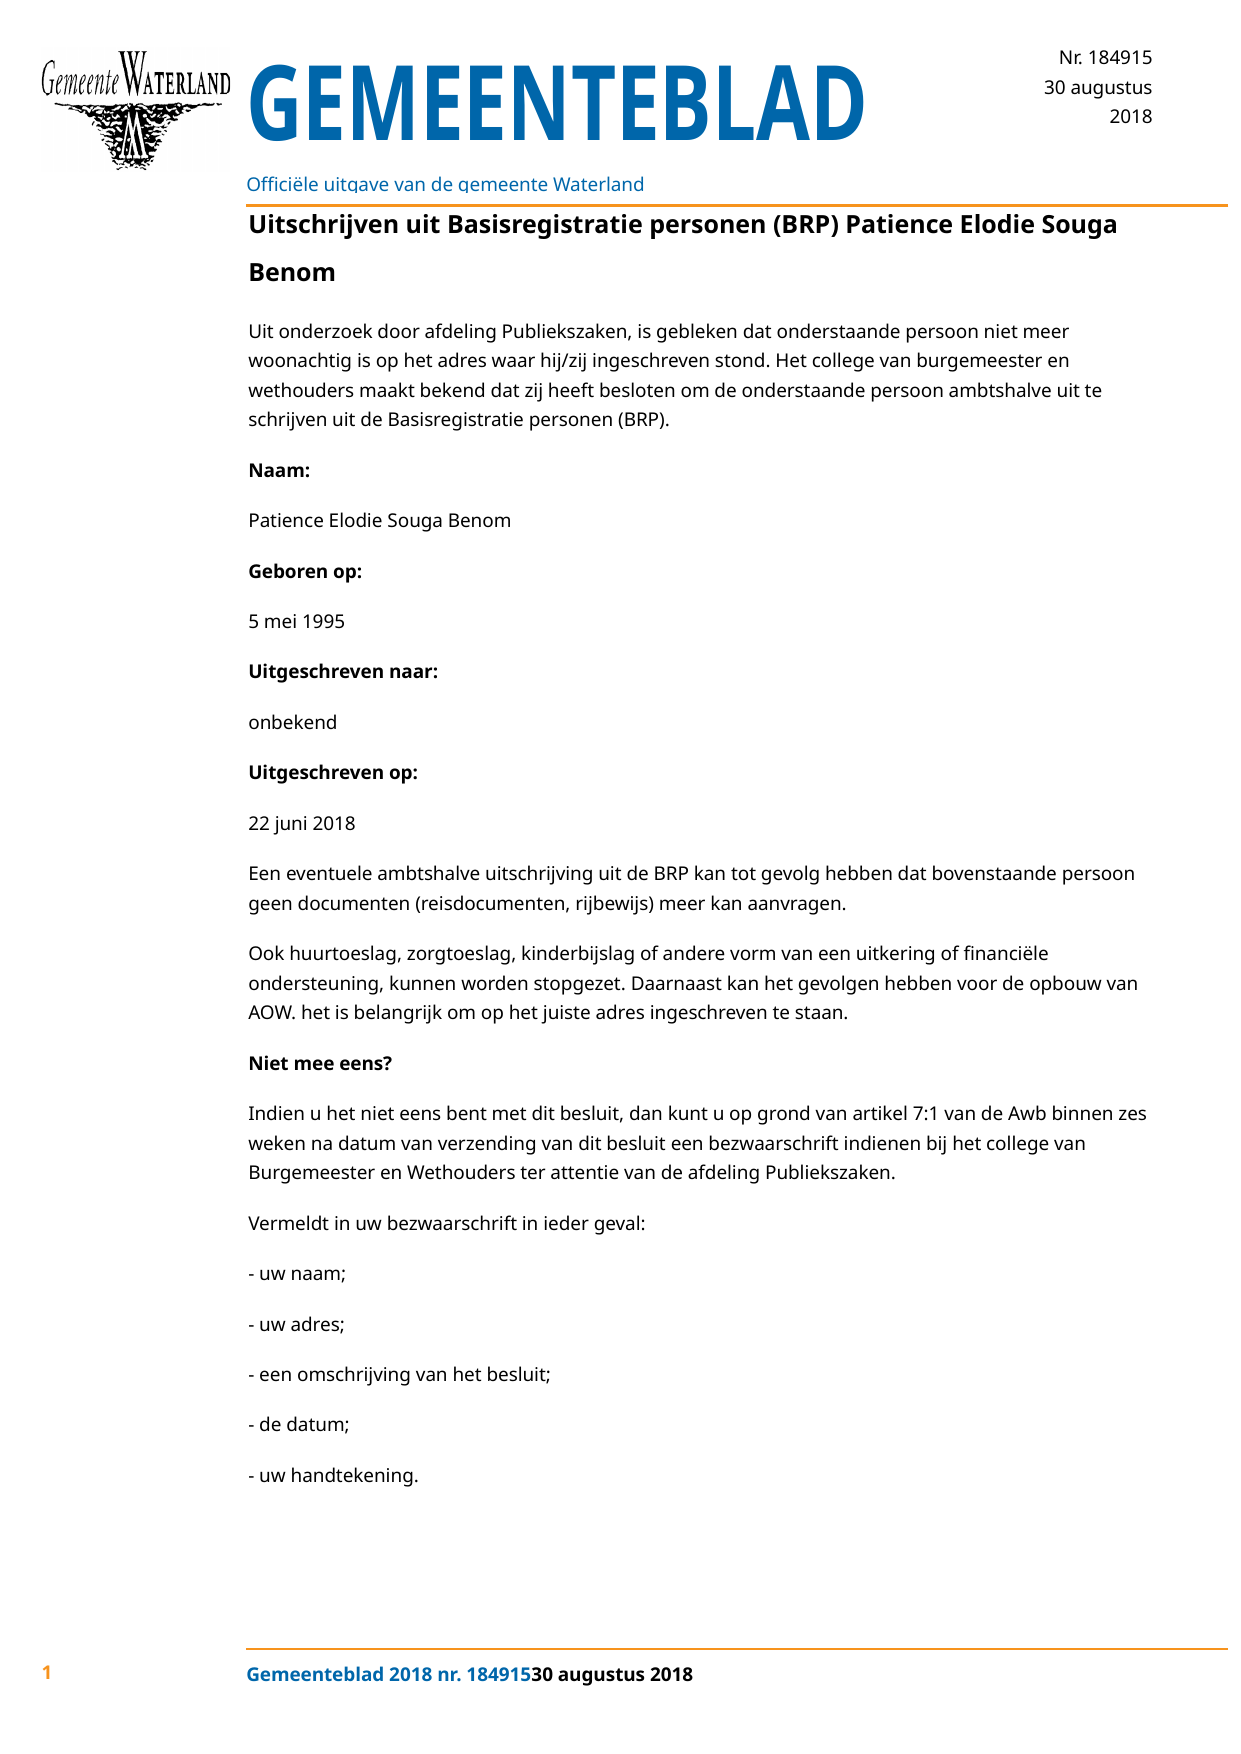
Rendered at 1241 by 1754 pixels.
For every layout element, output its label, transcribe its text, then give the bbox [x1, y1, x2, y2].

text 5 mei 1995 [248, 608, 1152, 634]
text - de datum; [248, 1412, 1152, 1437]
picture [41, 47, 231, 172]
text Indien u het niet eens bent met dit besluit, dan kunt u op grond van artikel 7:1 van de Awb binnen zes weken na datum van verzending van dit besluit een bezwaarschrift indienen bij het college van Burgemeester en Wethouders ter attentie van de afdeling Publiekszaken. [248, 1100, 1152, 1185]
text Patience Elodie Souga Benom [248, 507, 1152, 533]
text - uw naam; [248, 1260, 1152, 1286]
text Uitschrijven uit Basisregistratie personen (BRP) Patience Elodie Souga Benom [248, 207, 1152, 288]
text Ook huurtoeslag, zorgtoeslag, kinderbijslag of andere vorm van een uitkering of financiële ondersteuning, kunnen worden stopgezet. Daarnaast kan het gevolgen hebben voor de opbouw van AOW. het is belangrijk om op het juiste adres ingeschreven te staan. [248, 940, 1152, 1025]
text Geboren op: [248, 558, 1152, 584]
text - een omschrijving van het besluit; [248, 1361, 1152, 1387]
text Uit onderzoek door afdeling Publiekszaken, is gebleken dat onderstaande persoon niet meer woonachtig is op het adres waar hij/zij ingeschreven stond. Het college van burgemeester en wethouders maakt bekend dat zij heeft besloten om de onderstaande persoon ambtshalve uit te schrijven uit de Basisregistratie personen (BRP). [248, 318, 1152, 432]
text Niet mee eens? [248, 1050, 1152, 1076]
text Een eventuele ambtshalve uitschrijving uit de BRP kan tot gevolg hebben dat bovenstaande persoon geen documenten (reisdocumenten, rijbewijs) meer kan aanvragen. [248, 860, 1152, 916]
text Uitgeschreven op: [248, 759, 1152, 785]
text Uitgeschreven naar: [248, 659, 1152, 684]
text - uw adres; [248, 1311, 1152, 1337]
text Naam: [248, 457, 1152, 483]
text Vermeldt in uw bezwaarschrift in ieder geval: [248, 1210, 1152, 1236]
text onbekend [248, 709, 1152, 735]
text 22 juni 2018 [248, 810, 1152, 836]
text - uw handtekening. [248, 1462, 1152, 1488]
